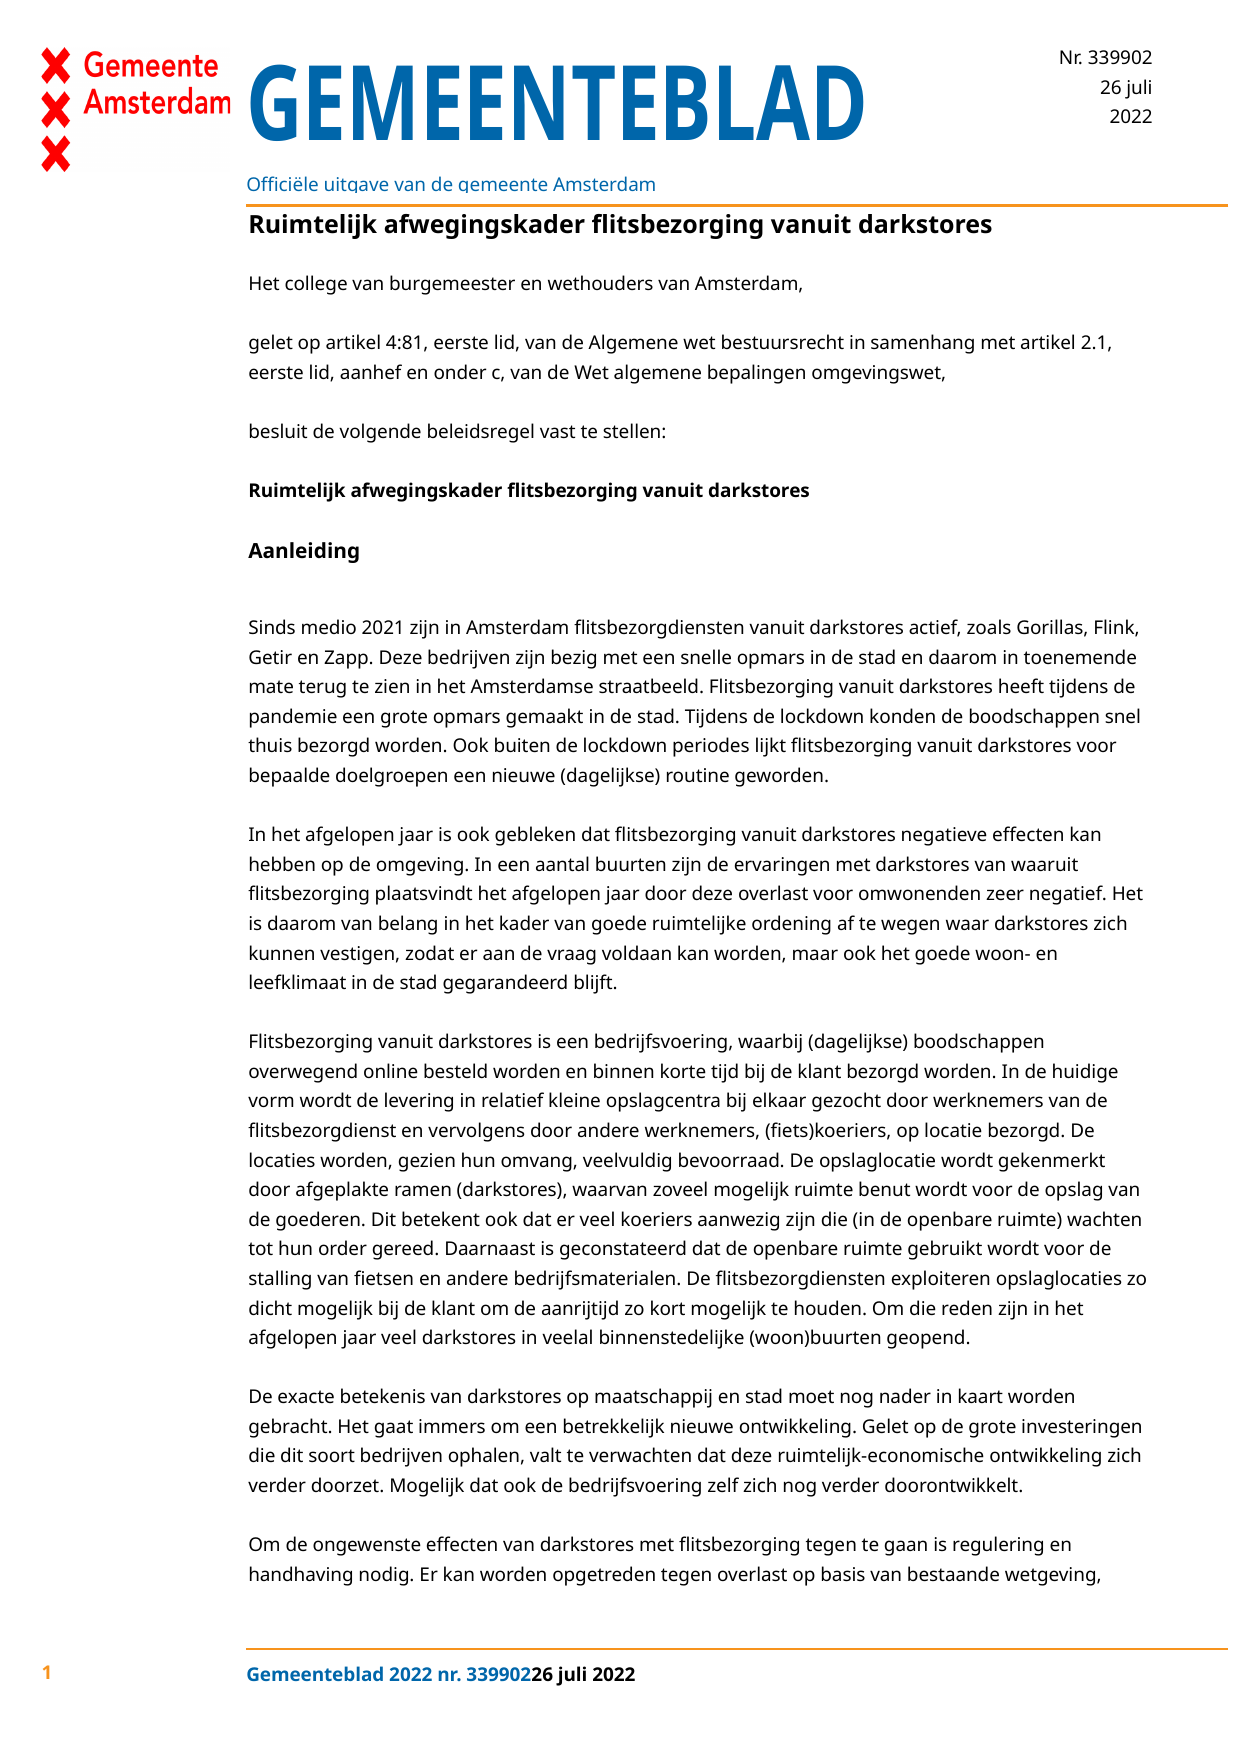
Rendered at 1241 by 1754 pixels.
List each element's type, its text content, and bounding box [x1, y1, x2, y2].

text gelet op artikel 4:81, eerste lid, van de Algemene wet bestuursrecht in samenhang met artikel 2.1, eerste lid, aanhef en onder c, van de Wet algemene bepalingen omgevingswet, [248, 329, 1152, 385]
text Het college van burgemeester en wethouders van Amsterdam, [248, 270, 1152, 296]
text Flitsbezorging vanuit darkstores is een bedrijfsvoering, waarbij (dagelijkse) boodschappen overwegend online besteld worden en binnen korte tijd bij de klant bezorgd worden. In de huidige vorm wordt de levering in relatief kleine opslagcentra bij elkaar gezocht door werknemers van de flitsbezorgdienst en vervolgens door andere werknemers, (fiets)koeriers, op locatie bezorgd. De locaties worden, gezien hun omvang, veelvuldig bevoorraad. De opslaglocatie wordt gekenmerkt door afgeplakte ramen (darkstores), waarvan zoveel mogelijk ruimte benut wordt voor de opslag van de goederen. Dit betekent ook dat er veel koeriers aanwezig zijn die (in de openbare ruimte) wachten tot hun order gereed. Daarnaast is geconstateerd dat de openbare ruimte gebruikt wordt voor de stalling van fietsen en andere bedrijfsmaterialen. De flitsbezorgdiensten exploiteren opslaglocaties zo dicht mogelijk bij de klant om de aanrijtijd zo kort mogelijk te houden. Om die reden zijn in het afgelopen jaar veel darkstores in veelal binnenstedelijke (woon)buurten geopend. [248, 1028, 1152, 1350]
text Om de ongewenste effecten van darkstores met flitsbezorging tegen te gaan is regulering en handhaving nodig. Er kan worden opgetreden tegen overlast op basis van bestaande wetgeving, [248, 1531, 1152, 1587]
picture [41, 47, 231, 172]
text In het afgelopen jaar is ook gebleken dat flitsbezorging vanuit darkstores negatieve effecten kan hebben op de omgeving. In een aantal buurten zijn de ervaringen met darkstores van waaruit flitsbezorging plaatsvindt het afgelopen jaar door deze overlast voor omwonenden zeer negatief. Het is daarom van belang in het kader van goede ruimtelijke ordening af te wegen waar darkstores zich kunnen vestigen, zodat er aan de vraag voldaan kan worden, maar ook het goede woon- en leefklimaat in de stad gegarandeerd blijft. [248, 821, 1152, 995]
text Ruimtelijk afwegingskader flitsbezorging vanuit darkstores [248, 207, 1152, 241]
text De exacte betekenis van darkstores op maatschappij en stad moet nog nader in kaart worden gebracht. Het gaat immers om een betrekkelijk nieuwe ontwikkeling. Gelet op de grote investeringen die dit soort bedrijven ophalen, valt te verwachten dat deze ruimtelijk-economische ontwikkeling zich verder doorzet. Mogelijk dat ook de bedrijfsvoering zelf zich nog verder doorontwikkelt. [248, 1383, 1152, 1498]
text Ruimtelijk afwegingskader flitsbezorging vanuit darkstores [248, 477, 1152, 503]
text Aanleiding [248, 537, 1152, 565]
text Sinds medio 2021 zijn in Amsterdam flitsbezorgdiensten vanuit darkstores actief, zoals Gorillas, Flink, Getir en Zapp. Deze bedrijven zijn bezig met een snelle opmars in de stad en daarom in toenemende mate terug te zien in het Amsterdamse straatbeeld. Flitsbezorging vanuit darkstores heeft tijdens de pandemie een grote opmars gemaakt in de stad. Tijdens de lockdown konden de boodschappen snel thuis bezorgd worden. Ook buiten de lockdown periodes lijkt flitsbezorging vanuit darkstores voor bepaalde doelgroepen een nieuwe (dagelijkse) routine geworden. [248, 614, 1152, 788]
text besluit de volgende beleidsregel vast te stellen: [248, 418, 1152, 444]
